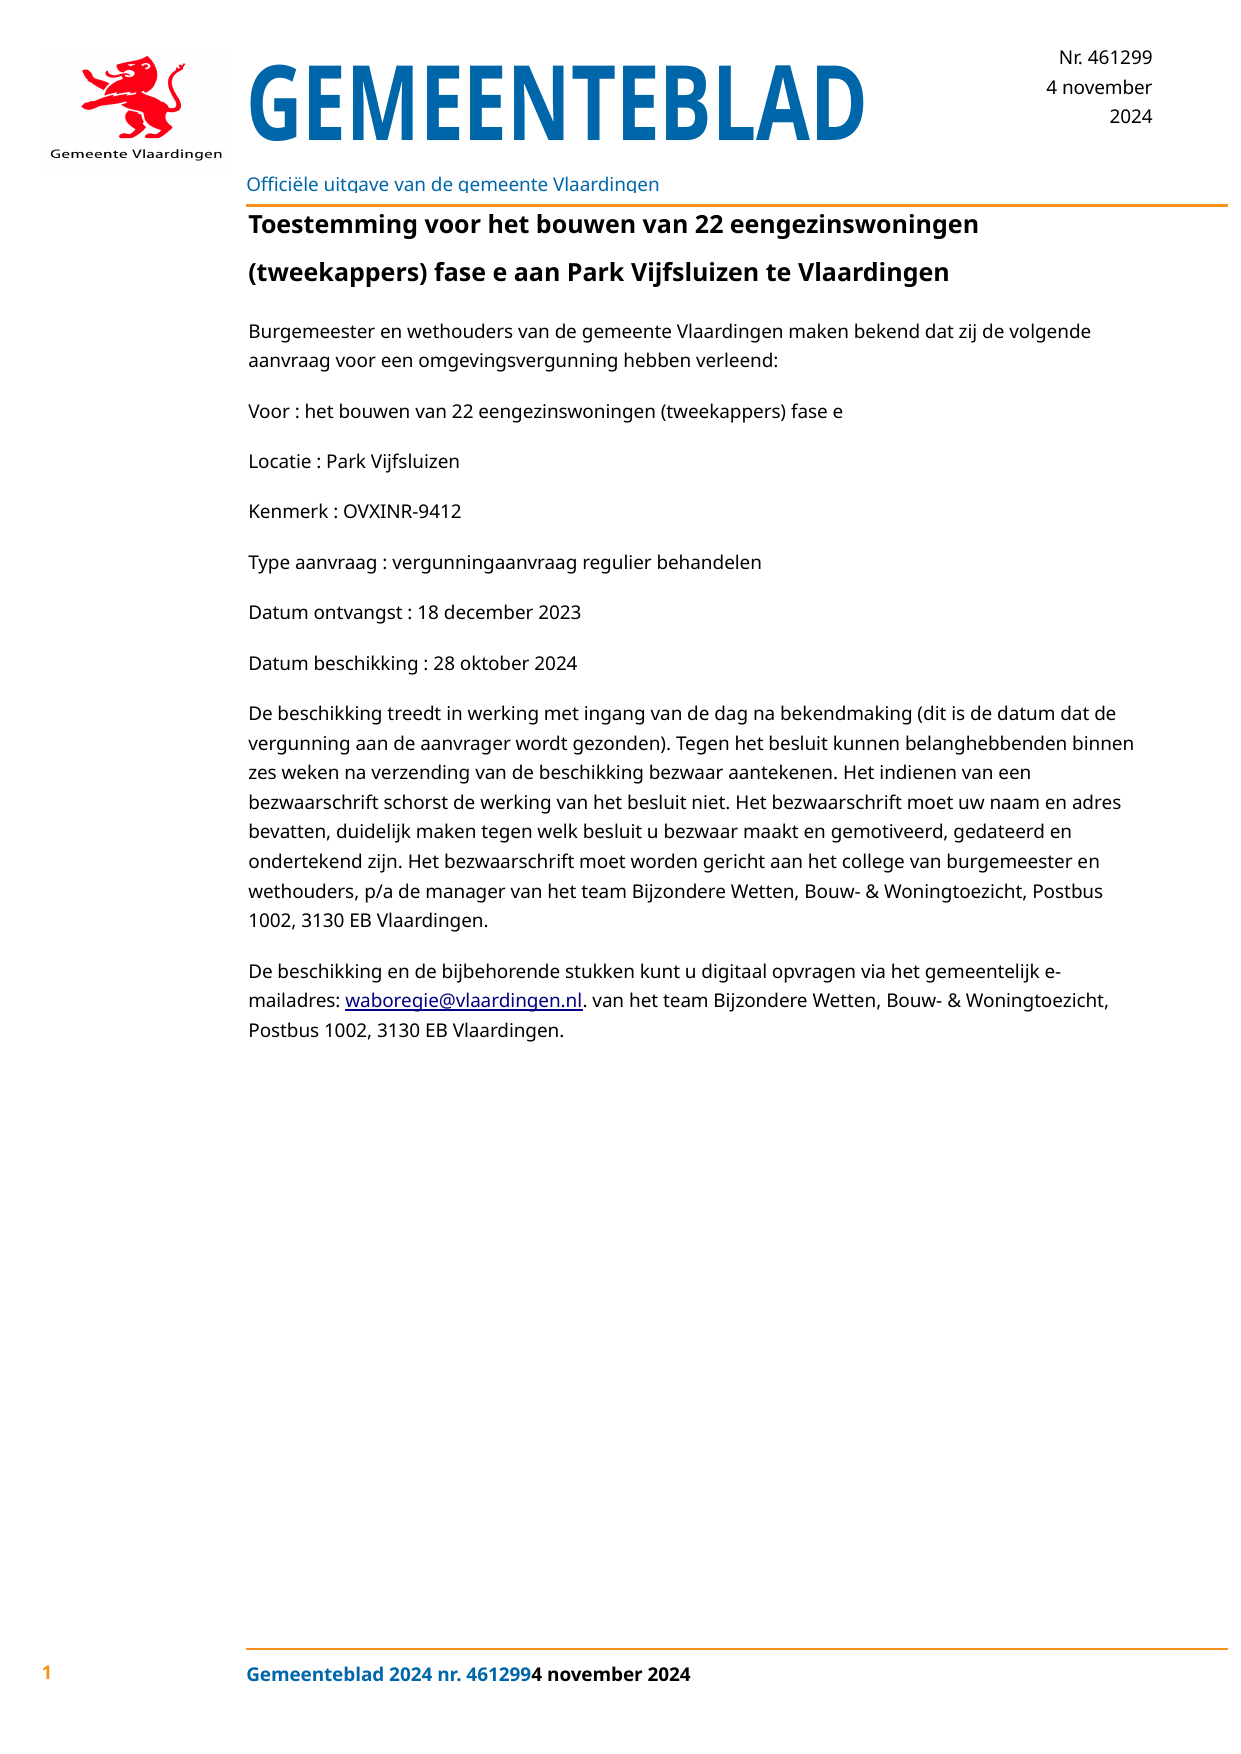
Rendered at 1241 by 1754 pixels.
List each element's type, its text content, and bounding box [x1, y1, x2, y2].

text Kenmerk : OVXINR-9412 [248, 499, 1152, 524]
text Locatie : Park Vijfsluizen [248, 448, 1152, 474]
picture [41, 47, 231, 172]
text Voor : het bouwen van 22 eengezinswoningen (tweekappers) fase e [248, 398, 1152, 424]
text Type aanvraag : vergunningaanvraag regulier behandelen [248, 549, 1152, 575]
text De beschikking en de bijbehorende stukken kunt u digitaal opvragen via het gemeentelijk e-mailadres: waboregie@vlaardingen.nl. van het team Bijzondere Wetten, Bouw- & Woningtoezicht, Postbus 1002, 3130 EB Vlaardingen. [248, 958, 1152, 1043]
text De beschikking treedt in werking met ingang van de dag na bekendmaking (dit is de datum dat de vergunning aan de aanvrager wordt gezonden). Tegen het besluit kunnen belanghebbenden binnen zes weken na verzending van de beschikking bezwaar aantekenen. Het indienen van een bezwaarschrift schorst de werking van het besluit niet. Het bezwaarschrift moet uw naam en adres bevatten, duidelijk maken tegen welk besluit u bezwaar maakt en gemotiveerd, gedateerd en ondertekend zijn. Het bezwaarschrift moet worden gericht aan het college van burgemeester en wethouders, p/a de manager van het team Bijzondere Wetten, Bouw- & Woningtoezicht, Postbus 1002, 3130 EB Vlaardingen. [248, 700, 1152, 933]
text Datum ontvangst : 18 december 2023 [248, 599, 1152, 625]
text Burgemeester en wethouders van de gemeente Vlaardingen maken bekend dat zij de volgende aanvraag voor een omgevingsvergunning hebben verleend: [248, 318, 1152, 373]
text Toestemming voor het bouwen van 22 eengezinswoningen (tweekappers) fase e aan Park Vijfsluizen te Vlaardingen [248, 207, 1152, 288]
text Datum beschikking : 28 oktober 2024 [248, 650, 1152, 676]
